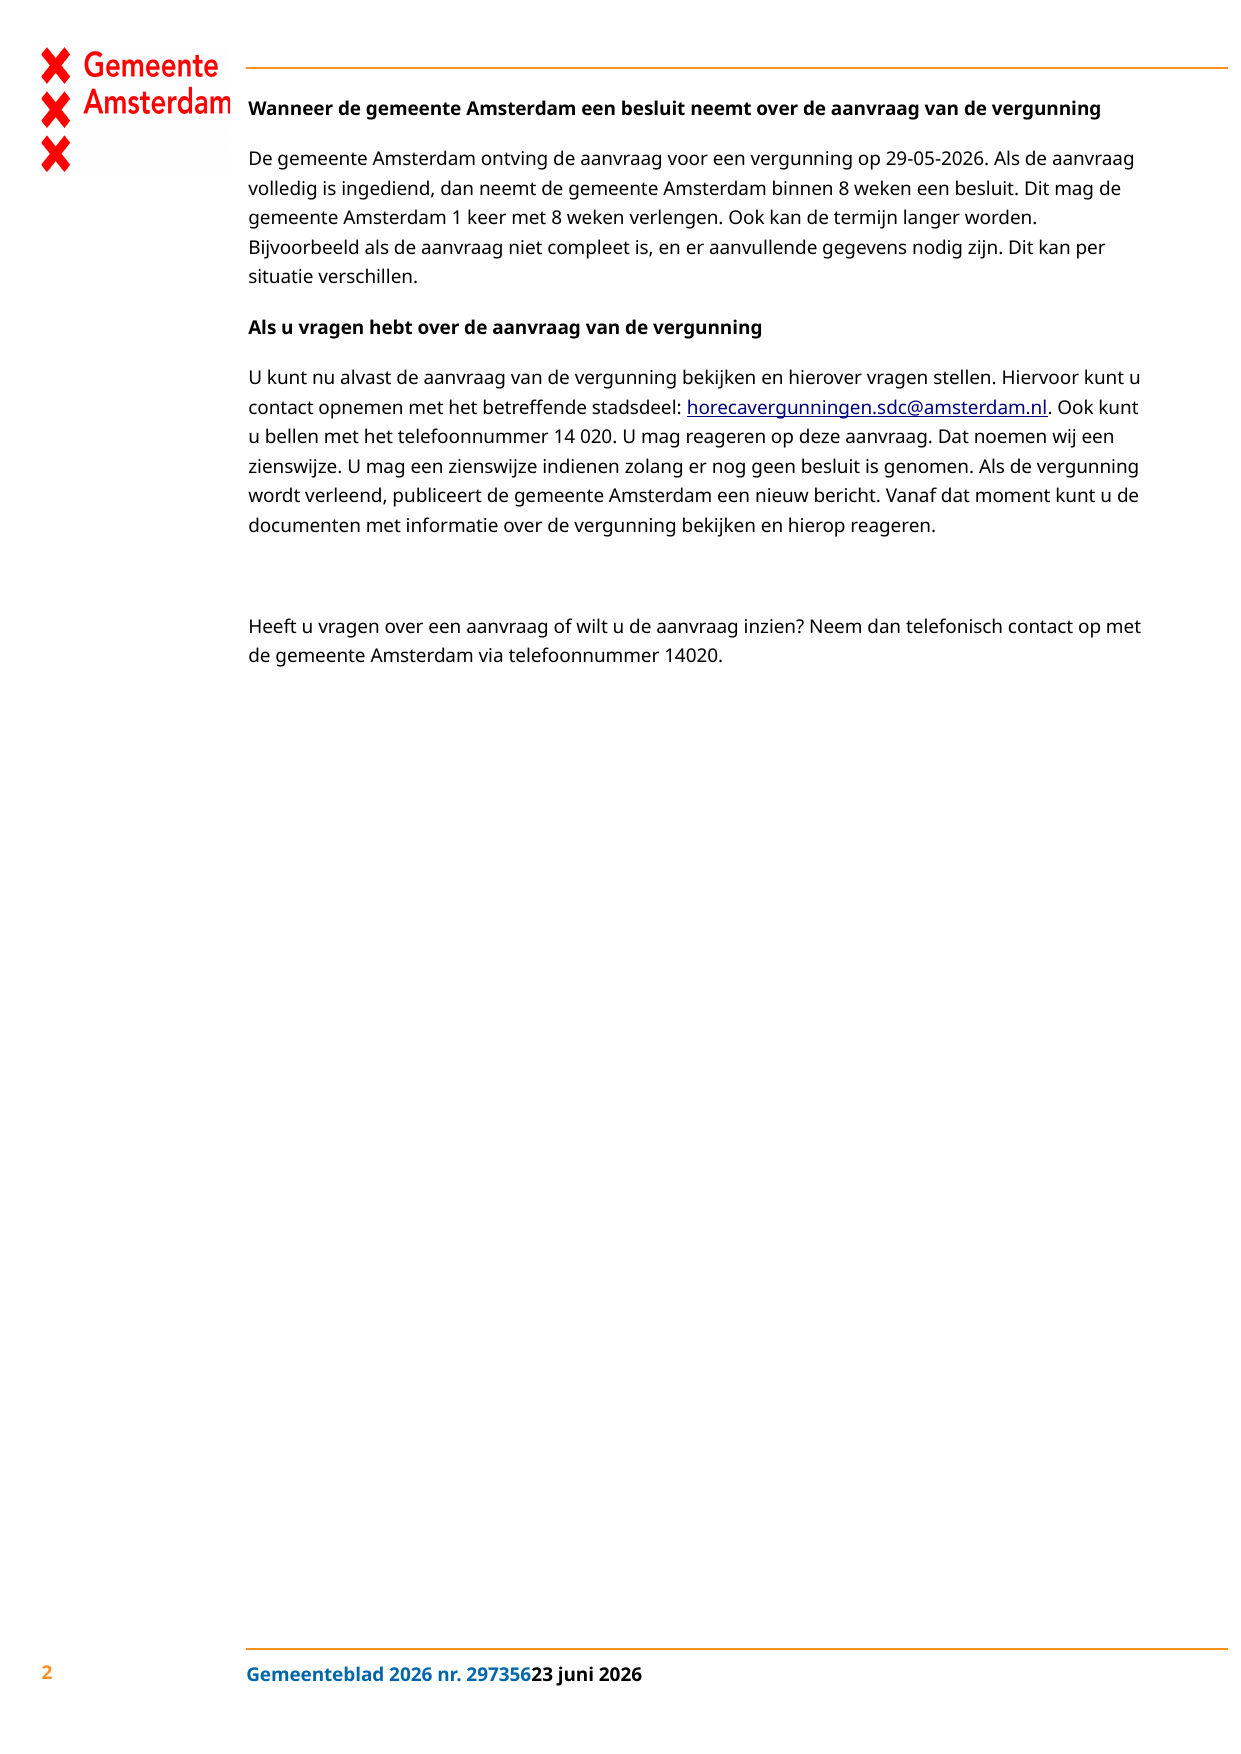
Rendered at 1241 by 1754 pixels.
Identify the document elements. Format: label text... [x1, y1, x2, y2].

picture [41, 47, 231, 172]
text U kunt nu alvast de aanvraag van de vergunning bekijken en hierover vragen stellen. Hiervoor kunt u contact opnemen met het betreffende stadsdeel: horecavergunningen.sdc@amsterdam.nl. Ook kunt u bellen met het telefoonnummer 14 020. U mag reageren op deze aanvraag. Dat noemen wij een zienswijze. U mag een zienswijze indienen zolang er nog geen besluit is genomen. Als de vergunning wordt verleend, publiceert de gemeente Amsterdam een nieuw bericht. Vanaf dat moment kunt u de documenten met informatie over de vergunning bekijken en hierop reageren. [248, 364, 1152, 538]
text Als u vragen hebt over de aanvraag van de vergunning [248, 314, 1152, 340]
text Wanneer de gemeente Amsterdam een besluit neemt over de aanvraag van de vergunning [248, 95, 1152, 121]
text De gemeente Amsterdam ontving de aanvraag voor een vergunning op 29-05-2026. Als de aanvraag volledig is ingediend, dan neemt de gemeente Amsterdam binnen 8 weken een besluit. Dit mag de gemeente Amsterdam 1 keer met 8 weken verlengen. Ook kan de termijn langer worden. Bijvoorbeeld als de aanvraag niet compleet is, en er aanvullende gegevens nodig zijn. Dit kan per situatie verschillen. [248, 145, 1152, 289]
text Heeft u vragen over een aanvraag of wilt u de aanvraag inzien? Neem dan telefonisch contact op met de gemeente Amsterdam via telefoonnummer 14020. [248, 613, 1152, 668]
